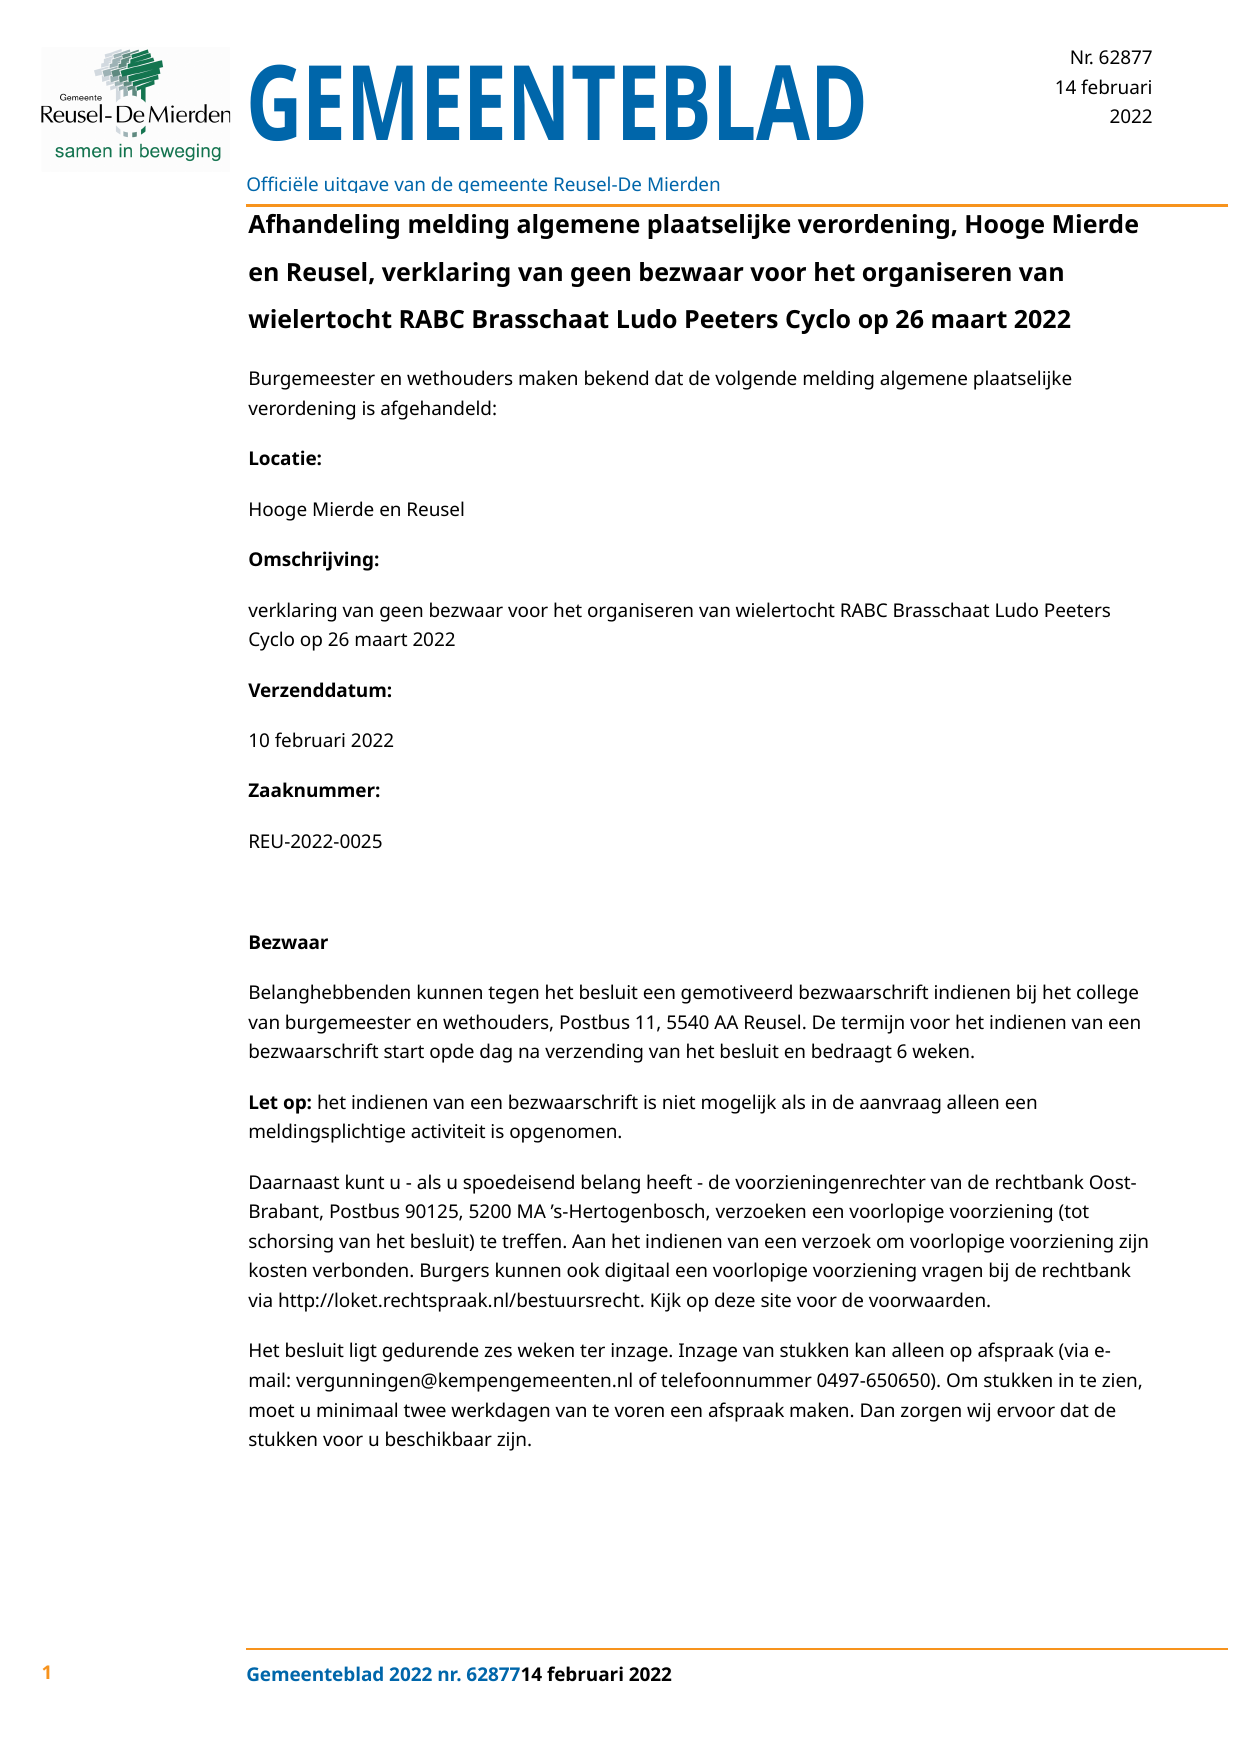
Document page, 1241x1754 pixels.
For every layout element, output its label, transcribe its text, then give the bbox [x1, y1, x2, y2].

text Het besluit ligt gedurende zes weken ter inzage. Inzage van stukken kan alleen op afspraak (via e-mail: vergunningen@kempengemeenten.nl of telefoonnummer 0497-650650). Om stukken in te zien, moet u minimaal twee werkdagen van te voren een afspraak maken. Dan zorgen wij ervoor dat de stukken voor u beschikbaar zijn. [248, 1338, 1152, 1452]
text Let op: het indienen van een bezwaarschrift is niet mogelijk als in de aanvraag alleen een meldingsplichtige activiteit is opgenomen. [248, 1089, 1152, 1144]
text Locatie: [248, 446, 1152, 471]
text Omschrijving: [248, 546, 1152, 572]
text Daarnaast kunt u - als u spoedeisend belang heeft - de voorzieningenrechter van de rechtbank Oost-Brabant, Postbus 90125, 5200 MA ’s-Hertogenbosch, verzoeken een voorlopige voorziening (tot schorsing van het besluit) te treffen. Aan het indienen van een verzoek om voorlopige voorziening zijn kosten verbonden. Burgers kunnen ook digitaal een voorlopige voorziening vragen bij de rechtbank via http://loket.rechtspraak.nl/bestuursrecht. Kijk op deze site voor de voorwaarden. [248, 1169, 1152, 1313]
text Zaaknummer: [248, 778, 1152, 803]
text Verzenddatum: [248, 677, 1152, 702]
text verklaring van geen bezwaar voor het organiseren van wielertocht RABC Brasschaat Ludo Peeters Cyclo op 26 maart 2022 [248, 597, 1152, 652]
text Belanghebbenden kunnen tegen het besluit een gemotiveerd bezwaarschrift indienen bij het college van burgemeester en wethouders, Postbus 11, 5540 AA Reusel. De termijn voor het indienen van een bezwaarschrift start opde dag na verzending van het besluit en bedraagt 6 weken. [248, 979, 1152, 1064]
text Afhandeling melding algemene plaatselijke verordening, Hooge Mierde en Reusel, verklaring van geen bezwaar voor het organiseren van wielertocht RABC Brasschaat Ludo Peeters Cyclo op 26 maart 2022 [248, 207, 1152, 336]
text Burgemeester en wethouders maken bekend dat de volgende melding algemene plaatselijke verordening is afgehandeld: [248, 366, 1152, 421]
text 10 februari 2022 [248, 727, 1152, 753]
picture [41, 47, 231, 172]
text Hooge Mierde en Reusel [248, 496, 1152, 522]
text REU-2022-0025 [248, 828, 1152, 854]
text Bezwaar [248, 929, 1152, 954]
